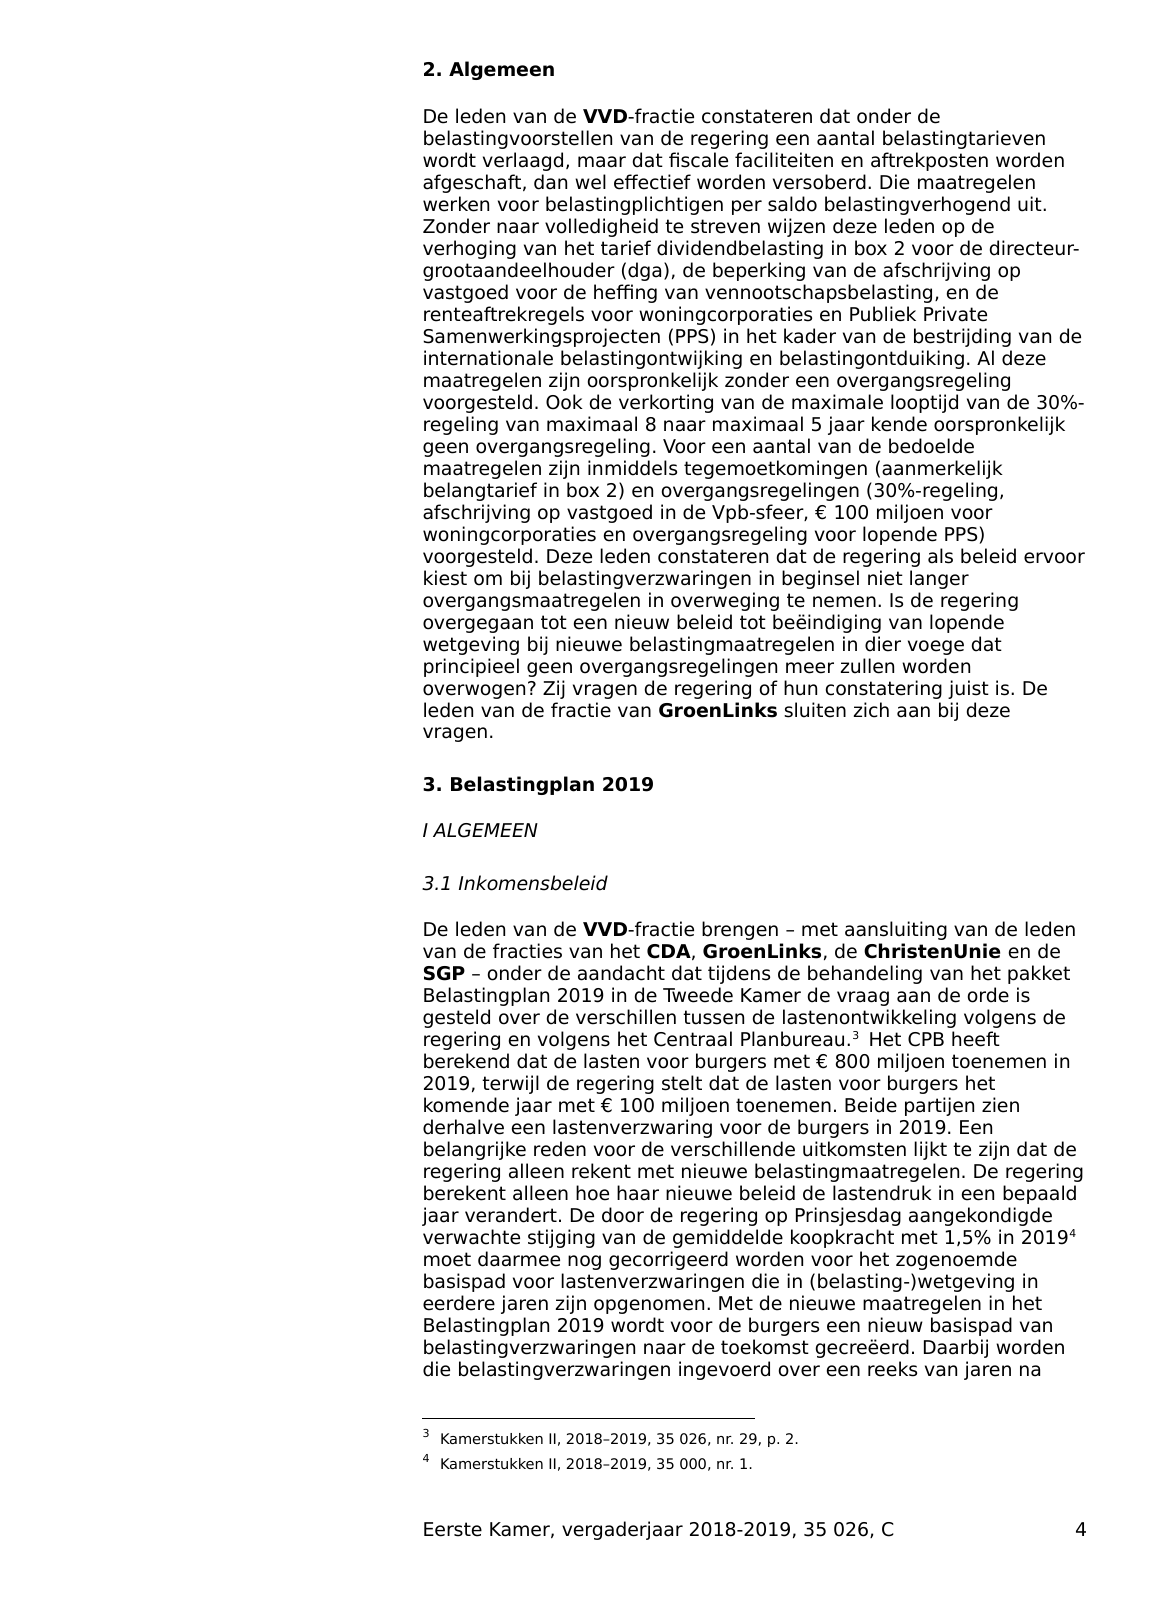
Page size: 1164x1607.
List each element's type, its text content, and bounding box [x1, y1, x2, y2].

text De leden van de VVD-fractie brengen – met aansluiting van de leden van de fracties van het CDA, GroenLinks, de ChristenUnie en de SGP – onder de aandacht dat tijdens de behandeling van het pakket Belastingplan 2019 in de Tweede Kamer de vraag aan de orde is gesteld over de verschillen tussen de lastenontwikkeling volgens de regering en volgens het Centraal Planbureau. Het CPB heeft berekend dat de lasten voor burgers met € 800 miljoen toenemen in 2019, terwijl de regering stelt dat de lasten voor burgers het komende jaar met € 100 miljoen toenemen. Beide partijen zien derhalve een lastenverzwaring voor de burgers in 2019. Een belangrijke reden voor de verschillende uitkomsten lijkt te zijn dat de regering alleen rekent met nieuwe belastingmaatregelen. De regering berekent alleen hoe haar nieuwe beleid de lastendruk in een bepaald jaar verandert. De door de regering op Prinsjesdag aangekondigde verwachte stijging van de gemiddelde koopkracht met 1,5% in 2019 moet daarmee nog gecorrigeerd worden voor het zogenoemde basispad voor lastenverzwaringen die in (belasting-)wetgeving in eerdere jaren zijn opgenomen. Met de nieuwe maatregelen in het Belastingplan 2019 wordt voor de burgers een nieuw basispad van belastingverzwaringen naar de toekomst gecreëerd. Daarbij worden die belastingverzwaringen ingevoerd over een reeks van jaren na [422, 919, 1087, 1381]
subtitle I ALGEMEEN [422, 820, 1087, 842]
subtitle 2. Algemeen [422, 59, 1087, 81]
subtitle 3.1 Inkomensbeleid [422, 872, 1087, 894]
text Kamerstukken II, 2018–2019, 35 000, nr. 1. [422, 1452, 1087, 1474]
text De leden van de VVD-fractie constateren dat onder de belastingvoorstellen van de regering een aantal belastingtarieven wordt verlaagd, maar dat fiscale faciliteiten en aftrekposten worden afgeschaft, dan wel effectief worden versoberd. Die maatregelen werken voor belastingplichtigen per saldo belastingverhogend uit. Zonder naar volledigheid te streven wijzen deze leden op de verhoging van het tarief dividendbelasting in box 2 voor de directeur-grootaandeelhouder (dga), de beperking van de afschrijving op vastgoed voor de heffing van vennootschapsbelasting, en de renteaftrekregels voor woningcorporaties en Publiek Private Samenwerkingsprojecten (PPS) in het kader van de bestrijding van de internationale belastingontwijking en belastingontduiking. Al deze maatregelen zijn oorspronkelijk zonder een overgangsregeling voorgesteld. Ook de verkorting van de maximale looptijd van de 30%-regeling van maximaal 8 naar maximaal 5 jaar kende oorspronkelijk geen overgangsregeling. Voor een aantal van de bedoelde maatregelen zijn inmiddels tegemoetkomingen (aanmerkelijk belangtarief in box 2) en overgangsregelingen (30%-regeling, afschrijving op vastgoed in de Vpb-sfeer, € 100 miljoen voor woningcorporaties en overgangsregeling voor lopende PPS) voorgesteld. Deze leden constateren dat de regering als beleid ervoor kiest om bij belastingverzwaringen in beginsel niet langer overgangsmaatregelen in overweging te nemen. Is de regering overgegaan tot een nieuw beleid tot beëindiging van lopende wetgeving bij nieuwe belastingmaatregelen in dier voege dat principieel geen overgangsregelingen meer zullen worden overwogen? Zij vragen de regering of hun constatering juist is. De leden van de fractie van GroenLinks sluiten zich aan bij deze vragen. [422, 106, 1087, 743]
subtitle 3. Belastingplan 2019 [422, 773, 1087, 795]
text Kamerstukken II, 2018–2019, 35 026, nr. 29, p. 2. [422, 1427, 1087, 1449]
